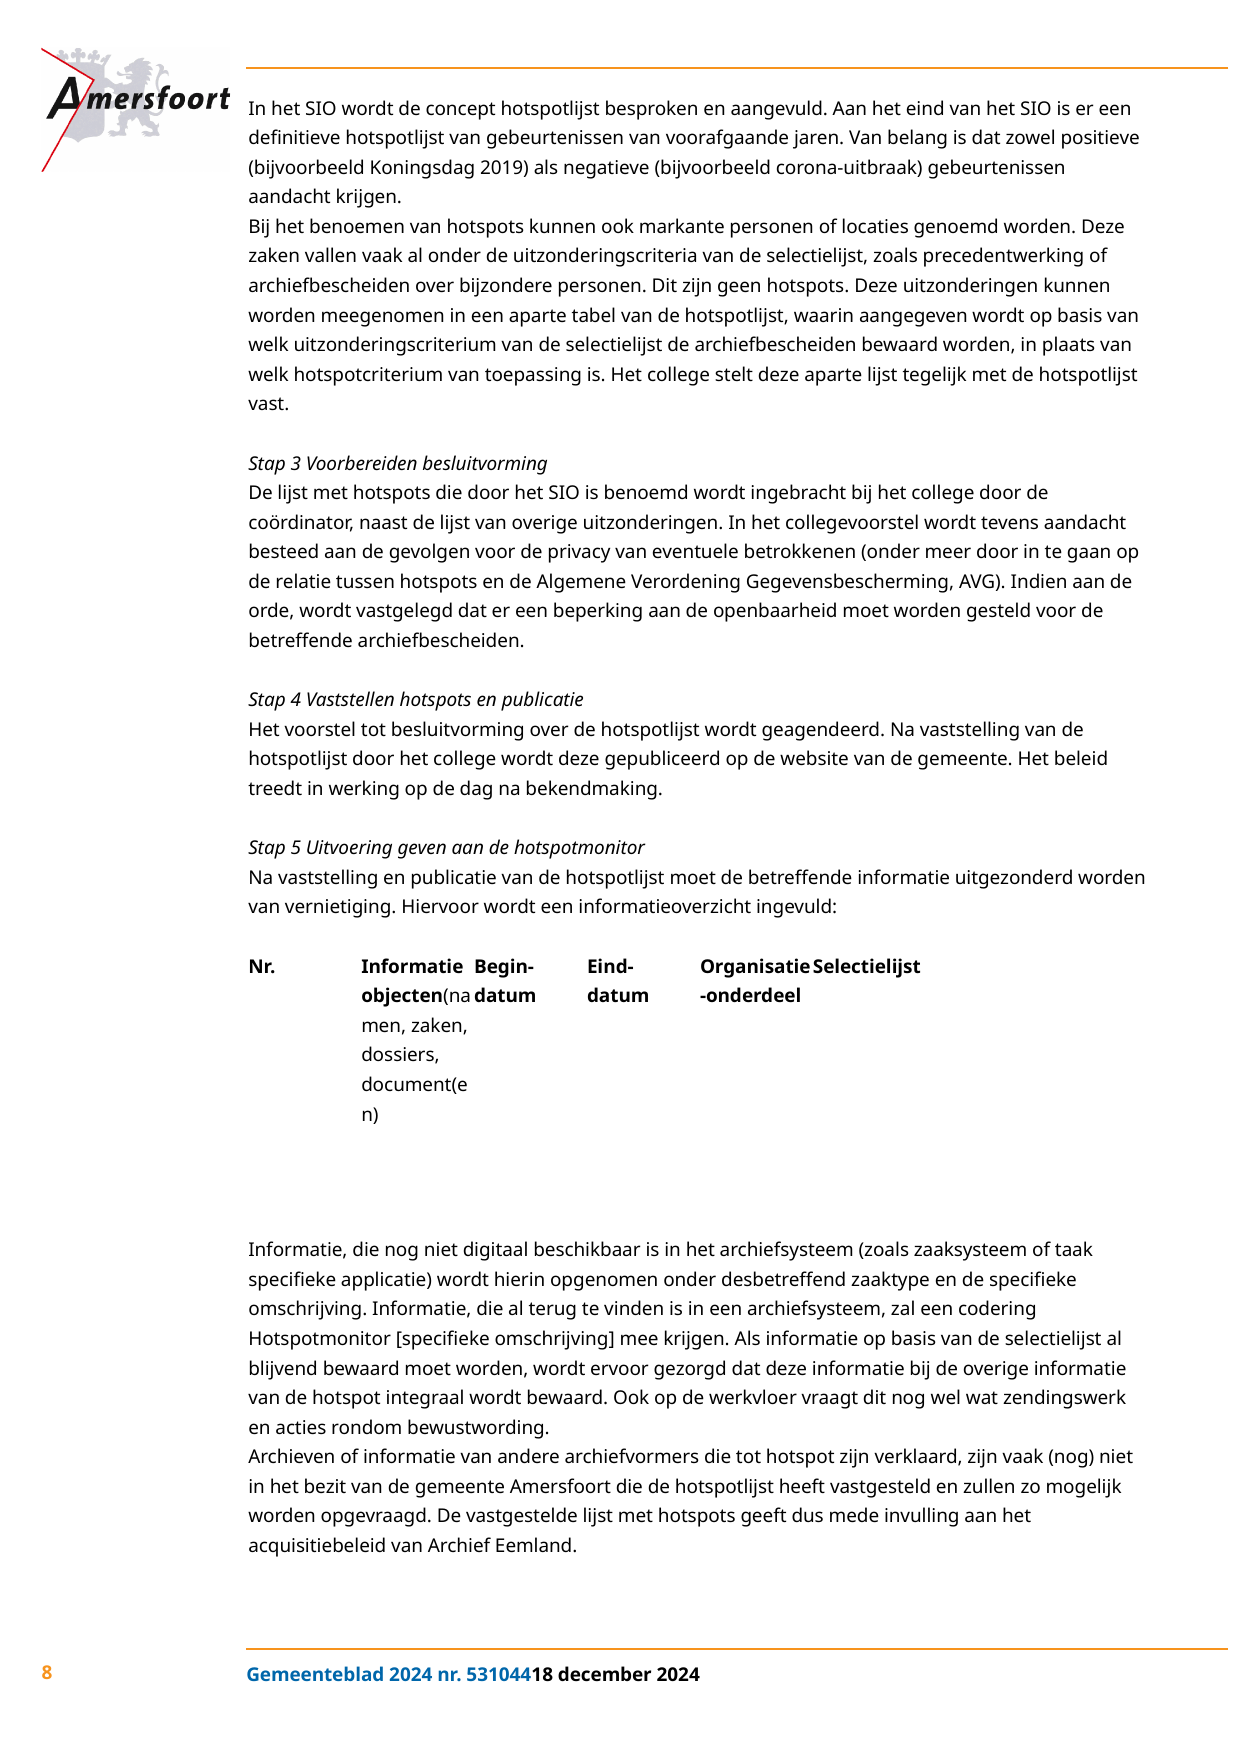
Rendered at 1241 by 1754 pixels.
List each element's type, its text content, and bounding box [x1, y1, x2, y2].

table_header Eind- datum [587, 953, 700, 1126]
table_cell [813, 1152, 926, 1178]
table_header Nr. [248, 953, 361, 1126]
table_header Informatieobjecten(namen, zaken, dossiers, document(en) [361, 953, 474, 1126]
table_cell [1039, 1126, 1152, 1152]
table_cell [361, 1178, 474, 1204]
table_cell [587, 1126, 700, 1152]
picture [41, 47, 231, 172]
table_cell [361, 1126, 474, 1152]
table_cell [1039, 1178, 1152, 1204]
table_cell [361, 1152, 474, 1178]
table_cell [474, 1126, 587, 1152]
table_cell [700, 1178, 813, 1204]
table_cell [248, 1152, 361, 1178]
text Het voorstel tot besluitvorming over de hotspotlijst wordt geagendeerd. Na vaststelling van de hotspotlijst door het college wordt deze gepubliceerd op de website van de gemeente. Het beleid treedt in werking op de dag na bekendmaking. [248, 716, 1152, 801]
text Stap 3 Voorbereiden besluitvorming [248, 450, 1152, 476]
text Archieven of informatie van andere archiefvormers die tot hotspot zijn verklaard, zijn vaak (nog) niet in het bezit van de gemeente Amersfoort die de hotspotlijst heeft vastgesteld en zullen zo mogelijk worden opgevraagd. De vastgestelde lijst met hotspots geeft dus mede invulling aan het acquisitiebeleid van Archief Eemland. [248, 1443, 1152, 1558]
table_header Selectielijst [813, 953, 1152, 1126]
table_cell [926, 1178, 1038, 1204]
table_cell [248, 1126, 361, 1152]
table_header Begin- datum [474, 953, 587, 1126]
table_cell [926, 1126, 1038, 1152]
text Informatie, die nog niet digitaal beschikbaar is in het archiefsysteem (zoals zaaksysteem of taak specifieke applicatie) wordt hierin opgenomen onder desbetreffend zaaktype en de specifieke omschrijving. Informatie, die al terug te vinden is in een archiefsysteem, zal een codering Hotspotmonitor [specifieke omschrijving] mee krijgen. Als informatie op basis van de selectielijst al blijvend bewaard moet worden, wordt ervoor gezorgd dat deze informatie bij de overige informatie van de hotspot integraal wordt bewaard. Ook op de werkvloer vraagt dit nog wel wat zendingswerk en acties rondom bewustwording. [248, 1236, 1152, 1440]
table_cell [587, 1152, 700, 1178]
table_cell [926, 1152, 1038, 1178]
table_cell [813, 1178, 926, 1204]
table_cell [813, 1126, 926, 1152]
table_cell [474, 1178, 587, 1204]
table_cell [474, 1152, 587, 1178]
text De lijst met hotspots die door het SIO is benoemd wordt ingebracht bij het college door de coördinator, naast de lijst van overige uitzonderingen. In het collegevoorstel wordt tevens aandacht besteed aan de gevolgen voor de privacy van eventuele betrokkenen (onder meer door in te gaan op de relatie tussen hotspots en de Algemene Verordening Gegevensbescherming, AVG). Indien aan de orde, wordt vastgelegd dat er een beperking aan de openbaarheid moet worden gesteld voor de betreffende archiefbescheiden. [248, 479, 1152, 653]
text Na vaststelling en publicatie van de hotspotlijst moet de betreffende informatie uitgezonderd worden van vernietiging. Hiervoor wordt een informatieoverzicht ingevuld: [248, 864, 1152, 919]
text In het SIO wordt de concept hotspotlijst besproken en aangevuld. Aan het eind van het SIO is er een definitieve hotspotlijst van gebeurtenissen van voorafgaande jaren. Van belang is dat zowel positieve (bijvoorbeeld Koningsdag 2019) als negatieve (bijvoorbeeld corona-uitbraak) gebeurtenissen aandacht krijgen. [248, 95, 1152, 209]
text Stap 4 Vaststellen hotspots en publicatie [248, 686, 1152, 712]
text Bij het benoemen van hotspots kunnen ook markante personen of locaties genoemd worden. Deze zaken vallen vaak al onder de uitzonderingscriteria van de selectielijst, zoals precedentwerking of archiefbescheiden over bijzondere personen. Dit zijn geen hotspots. Deze uitzonderingen kunnen worden meegenomen in een aparte tabel van de hotspotlijst, waarin aangegeven wordt op basis van welk uitzonderingscriterium van de selectielijst de archiefbescheiden bewaard worden, in plaats van welk hotspotcriterium van toepassing is. Het college stelt deze aparte lijst tegelijk met de hotspotlijst vast. [248, 213, 1152, 416]
table_cell [1039, 1152, 1152, 1178]
table_cell [587, 1178, 700, 1204]
table_header Organisatie-onderdeel [700, 953, 813, 1126]
table_cell [248, 1178, 361, 1204]
text Stap 5 Uitvoering geven aan de hotspotmonitor [248, 834, 1152, 860]
table_cell [700, 1126, 813, 1152]
table_cell [700, 1152, 813, 1178]
